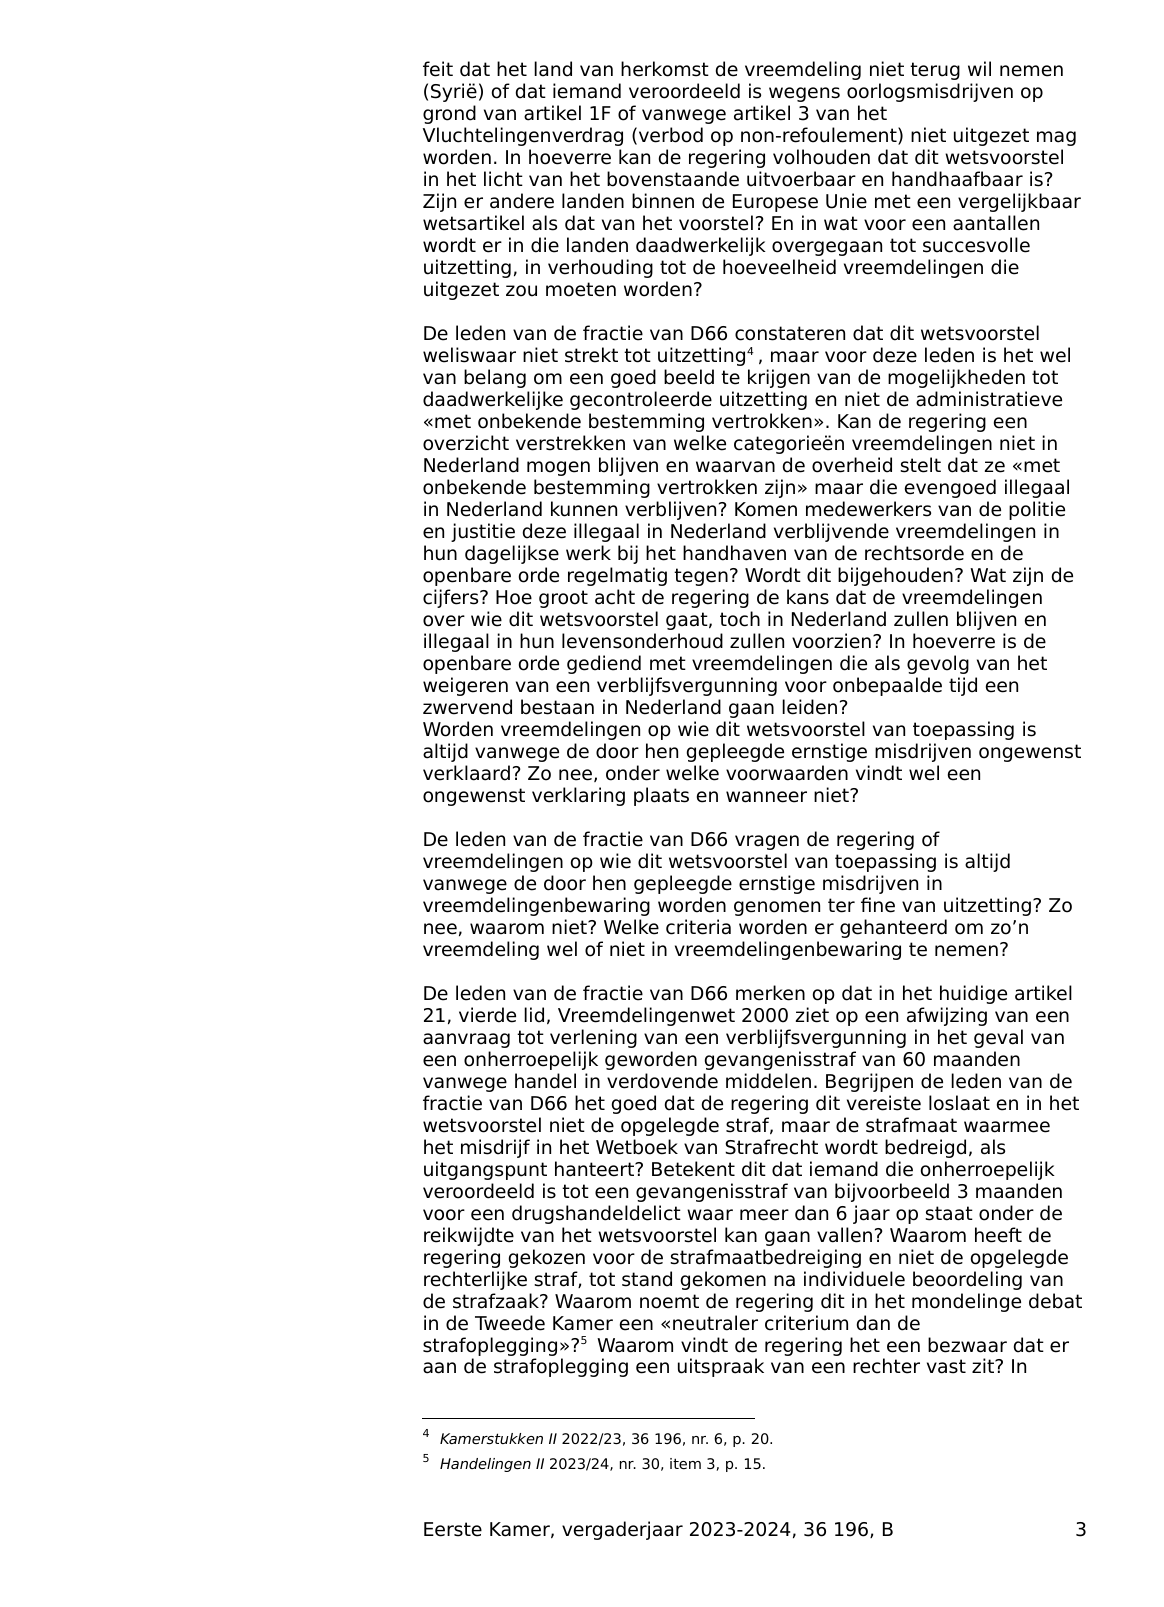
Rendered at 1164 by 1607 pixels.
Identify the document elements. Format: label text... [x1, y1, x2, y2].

text De leden van de fractie van D66 constateren dat dit wetsvoorstel weliswaar niet strekt tot uitzetting, maar voor deze leden is het wel van belang om een goed beeld te krijgen van de mogelijkheden tot daadwerkelijke gecontroleerde uitzetting en niet de administratieve «met onbekende bestemming vertrokken». Kan de regering een overzicht verstrekken van welke categorieën vreemdelingen niet in Nederland mogen blijven en waarvan de overheid stelt dat ze «met onbekende bestemming vertrokken zijn» maar die evengoed illegaal in Nederland kunnen verblijven? Komen medewerkers van de politie en justitie deze illegaal in Nederland verblijvende vreemdelingen in hun dagelijkse werk bij het handhaven van de rechtsorde en de openbare orde regelmatig tegen? Wordt dit bijgehouden? Wat zijn de cijfers? Hoe groot acht de regering de kans dat de vreemdelingen over wie dit wetsvoorstel gaat, toch in Nederland zullen blijven en illegaal in hun levensonderhoud zullen voorzien? In hoeverre is de openbare orde gediend met vreemdelingen die als gevolg van het weigeren van een verblijfsvergunning voor onbepaalde tijd een zwervend bestaan in Nederland gaan leiden? [422, 323, 1087, 719]
text feit dat het land van herkomst de vreemdeling niet terug wil nemen (Syrië) of dat iemand veroordeeld is wegens oorlogsmisdrijven op grond van artikel 1F of vanwege artikel 3 van het Vluchtelingenverdrag (verbod op non-refoulement) niet uitgezet mag worden. In hoeverre kan de regering volhouden dat dit wetsvoorstel in het licht van het bovenstaande uitvoerbaar en handhaafbaar is? Zijn er andere landen binnen de Europese Unie met een vergelijkbaar wetsartikel als dat van het voorstel? En in wat voor een aantallen wordt er in die landen daadwerkelijk overgegaan tot succesvolle uitzetting, in verhouding tot de hoeveelheid vreemdelingen die uitgezet zou moeten worden? [422, 59, 1087, 301]
text Handelingen II 2023/24, nr. 30, item 3, p. 15. [422, 1452, 1087, 1474]
text De leden van de fractie van D66 merken op dat in het huidige artikel 21, vierde lid, Vreemdelingenwet 2000 ziet op een afwijzing van een aanvraag tot verlening van een verblijfsvergunning in het geval van een onherroepelijk geworden gevangenisstraf van 60 maanden vanwege handel in verdovende middelen. Begrijpen de leden van de fractie van D66 het goed dat de regering dit vereiste loslaat en in het wetsvoorstel niet de opgelegde straf, maar de strafmaat waarmee het misdrijf in het Wetboek van Strafrecht wordt bedreigd, als uitgangspunt hanteert? Betekent dit dat iemand die onherroepelijk veroordeeld is tot een gevangenisstraf van bijvoorbeeld 3 maanden voor een drugshandeldelict waar meer dan 6 jaar op staat onder de reikwijdte van het wetsvoorstel kan gaan vallen? Waarom heeft de regering gekozen voor de strafmaatbedreiging en niet de opgelegde rechterlijke straf, tot stand gekomen na individuele beoordeling van de strafzaak? Waarom noemt de regering dit in het mondelinge debat in de Tweede Kamer een «neutraler criterium dan de strafoplegging»? Waarom vindt de regering het een bezwaar dat er aan de strafoplegging een uitspraak van een rechter vast zit? In [422, 983, 1087, 1378]
text Worden vreemdelingen op wie dit wetsvoorstel van toepassing is altijd vanwege de door hen gepleegde ernstige misdrijven ongewenst verklaard? Zo nee, onder welke voorwaarden vindt wel een ongewenst verklaring plaats en wanneer niet? [422, 719, 1087, 807]
text De leden van de fractie van D66 vragen de regering of vreemdelingen op wie dit wetsvoorstel van toepassing is altijd vanwege de door hen gepleegde ernstige misdrijven in vreemdelingenbewaring worden genomen ter fine van uitzetting? Zo nee, waarom niet? Welke criteria worden er gehanteerd om zo’n vreemdeling wel of niet in vreemdelingenbewaring te nemen? [422, 829, 1087, 961]
text Kamerstukken II 2022/23, 36 196, nr. 6, p. 20. [422, 1427, 1087, 1449]
